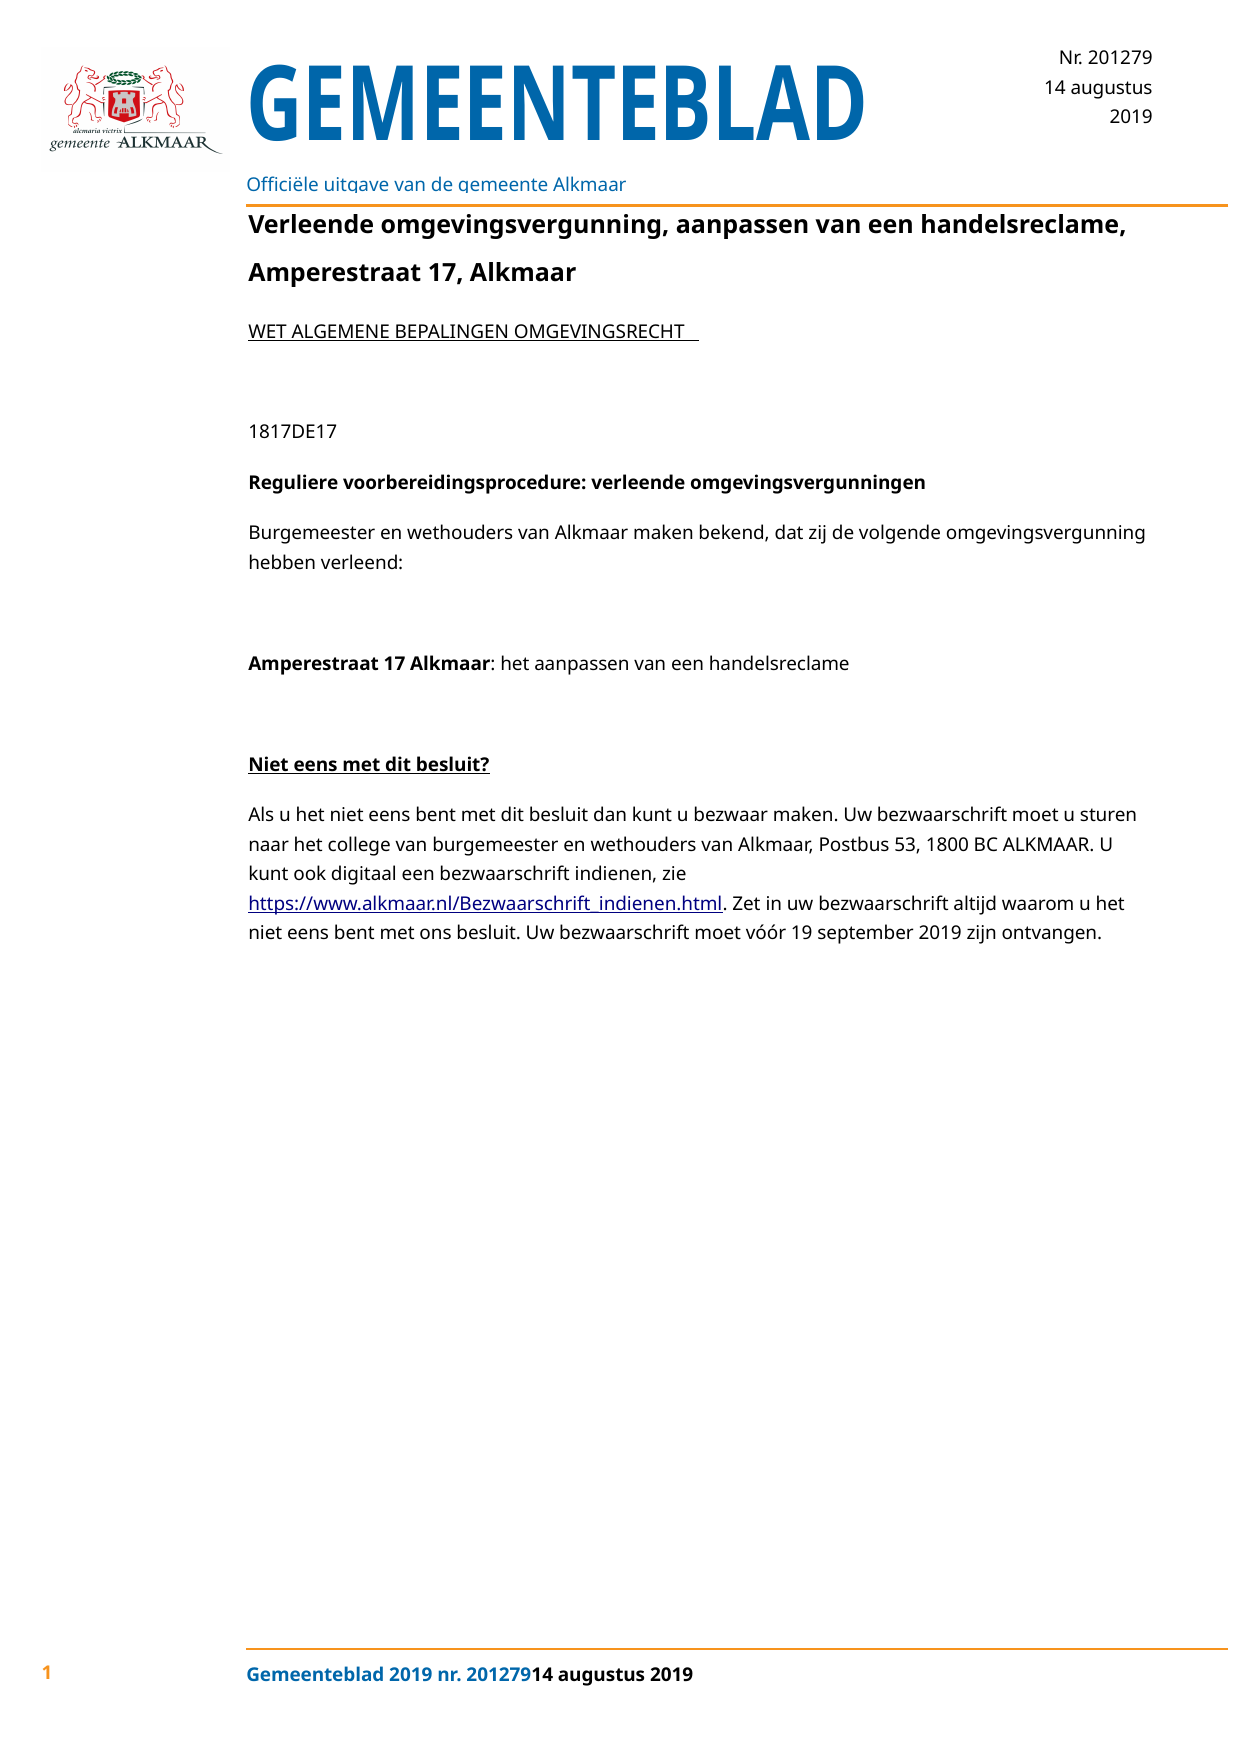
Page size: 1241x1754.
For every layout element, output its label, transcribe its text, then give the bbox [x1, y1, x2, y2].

text Burgemeester en wethouders van Alkmaar maken bekend, dat zij de volgende omgevingsvergunning hebben verleend: [248, 519, 1152, 575]
text Als u het niet eens bent met dit besluit dan kunt u bezwaar maken. Uw bezwaarschrift moet u sturen naar het college van burgemeester en wethouders van Alkmaar, Postbus 53, 1800 BC ALKMAAR. U kunt ook digitaal een bezwaarschrift indienen, zie https://www.alkmaar.nl/Bezwaarschrift_indienen.html. Zet in uw bezwaarschrift altijd waarom u het niet eens bent met ons besluit. Uw bezwaarschrift moet vóór 19 september 2019 zijn ontvangen. [248, 801, 1152, 945]
text 1817DE17 [248, 419, 1152, 444]
picture [41, 47, 231, 172]
text Niet eens met dit besluit? [248, 751, 1152, 777]
text Amperestraat 17 Alkmaar: het aanpassen van een handelsreclame [248, 650, 1152, 676]
text Reguliere voorbereidingsprocedure: verleende omgevingsvergunningen [248, 469, 1152, 495]
text Verleende omgevingsvergunning, aanpassen van een handelsreclame, Amperestraat 17, Alkmaar [248, 207, 1152, 288]
text WET ALGEMENE BEPALINGEN OMGEVINGSRECHT [248, 318, 1152, 344]
